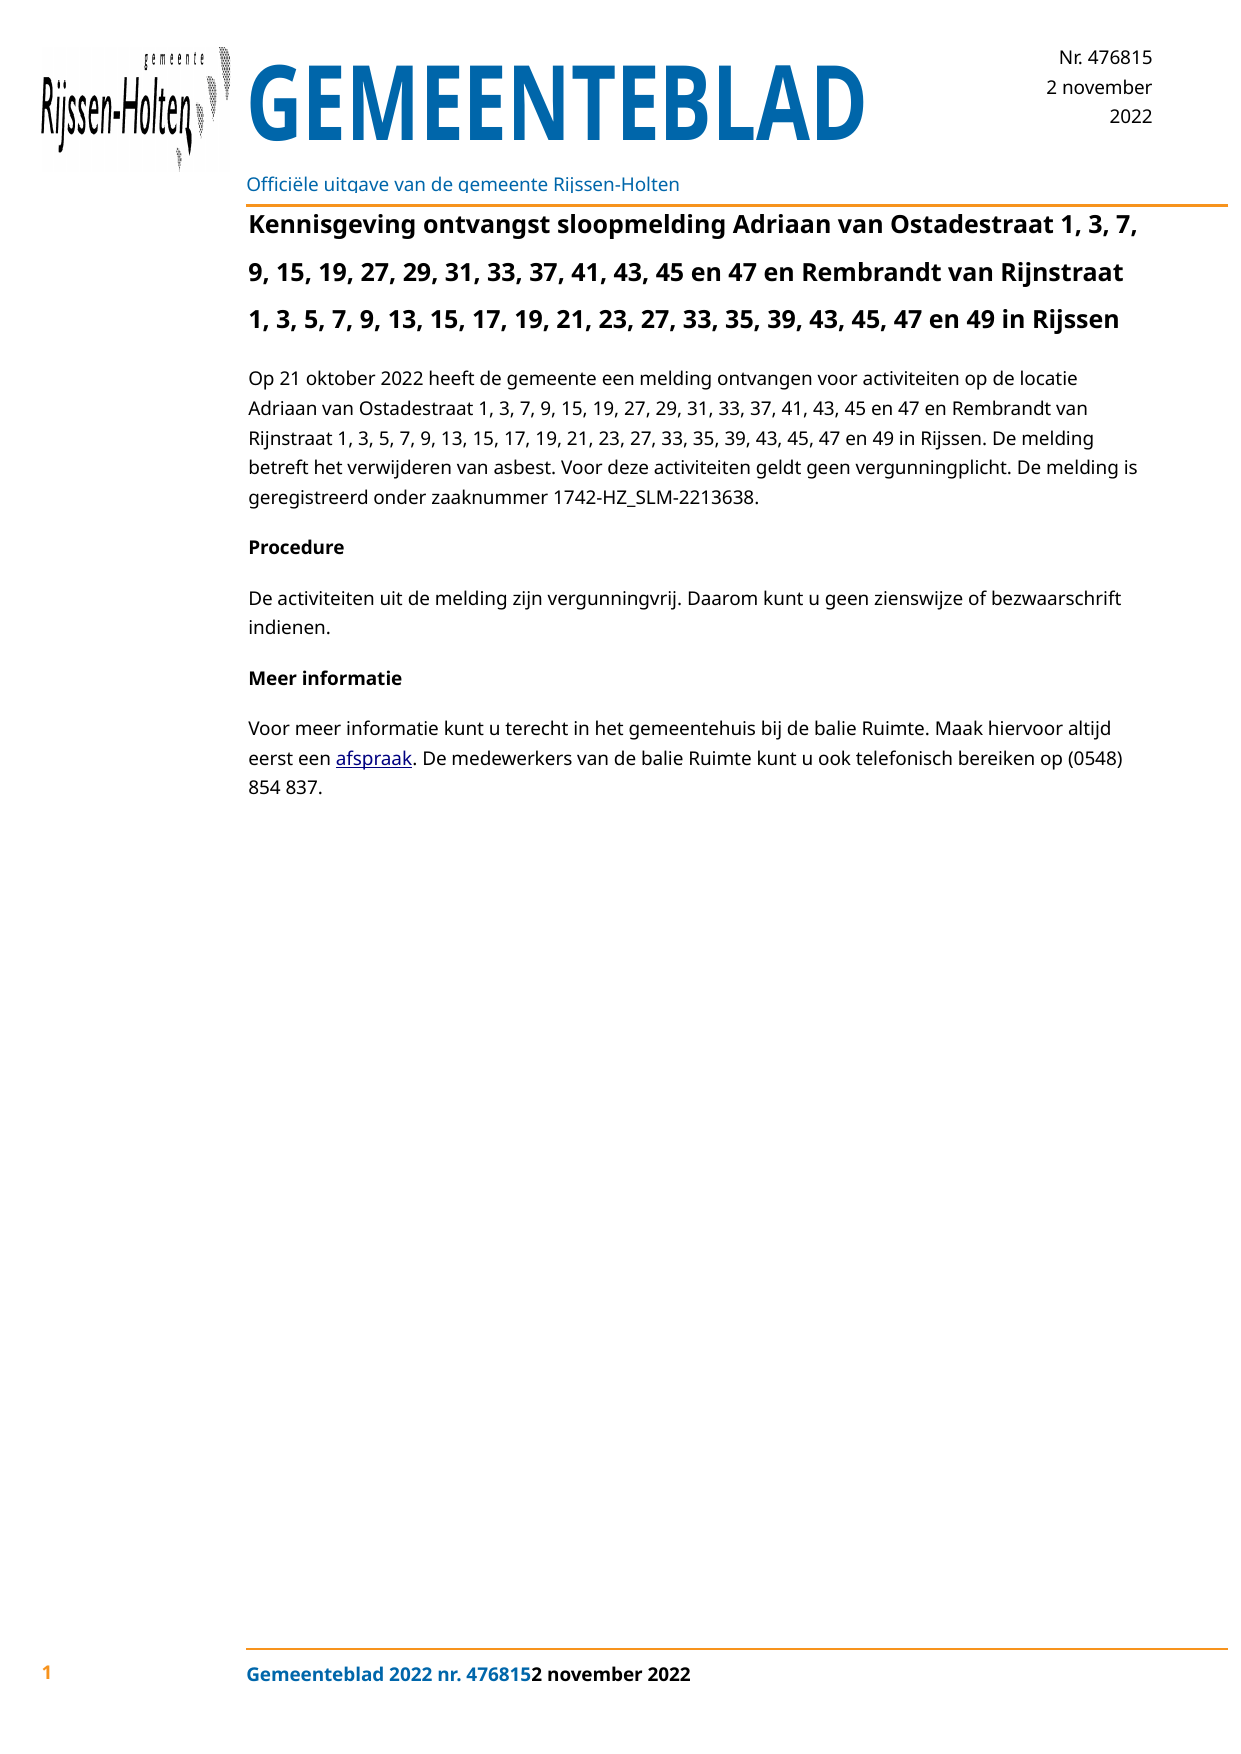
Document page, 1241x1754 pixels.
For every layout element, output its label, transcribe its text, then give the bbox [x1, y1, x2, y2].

text Procedure [248, 534, 1152, 560]
text De activiteiten uit de melding zijn vergunningvrij. Daarom kunt u geen zienswijze of bezwaarschrift indienen. [248, 585, 1152, 640]
text Kennisgeving ontvangst sloopmelding Adriaan van Ostadestraat 1, 3, 7, 9, 15, 19, 27, 29, 31, 33, 37, 41, 43, 45 en 47 en Rembrandt van Rijnstraat 1, 3, 5, 7, 9, 13, 15, 17, 19, 21, 23, 27, 33, 35, 39, 43, 45, 47 en 49 in Rijssen [248, 207, 1152, 336]
text Meer informatie [248, 665, 1152, 690]
picture [41, 47, 231, 172]
text Op 21 oktober 2022 heeft de gemeente een melding ontvangen voor activiteiten op de locatie Adriaan van Ostadestraat 1, 3, 7, 9, 15, 19, 27, 29, 31, 33, 37, 41, 43, 45 en 47 en Rembrandt van Rijnstraat 1, 3, 5, 7, 9, 13, 15, 17, 19, 21, 23, 27, 33, 35, 39, 43, 45, 47 en 49 in Rijssen. De melding betreft het verwijderen van asbest. Voor deze activiteiten geldt geen vergunningplicht. De melding is geregistreerd onder zaaknummer 1742-HZ_SLM-2213638. [248, 366, 1152, 509]
text Voor meer informatie kunt u terecht in het gemeentehuis bij de balie Ruimte. Maak hiervoor altijd eerst een afspraak. De medewerkers van de balie Ruimte kunt u ook telefonisch bereiken op (0548) 854 837. [248, 715, 1152, 800]
